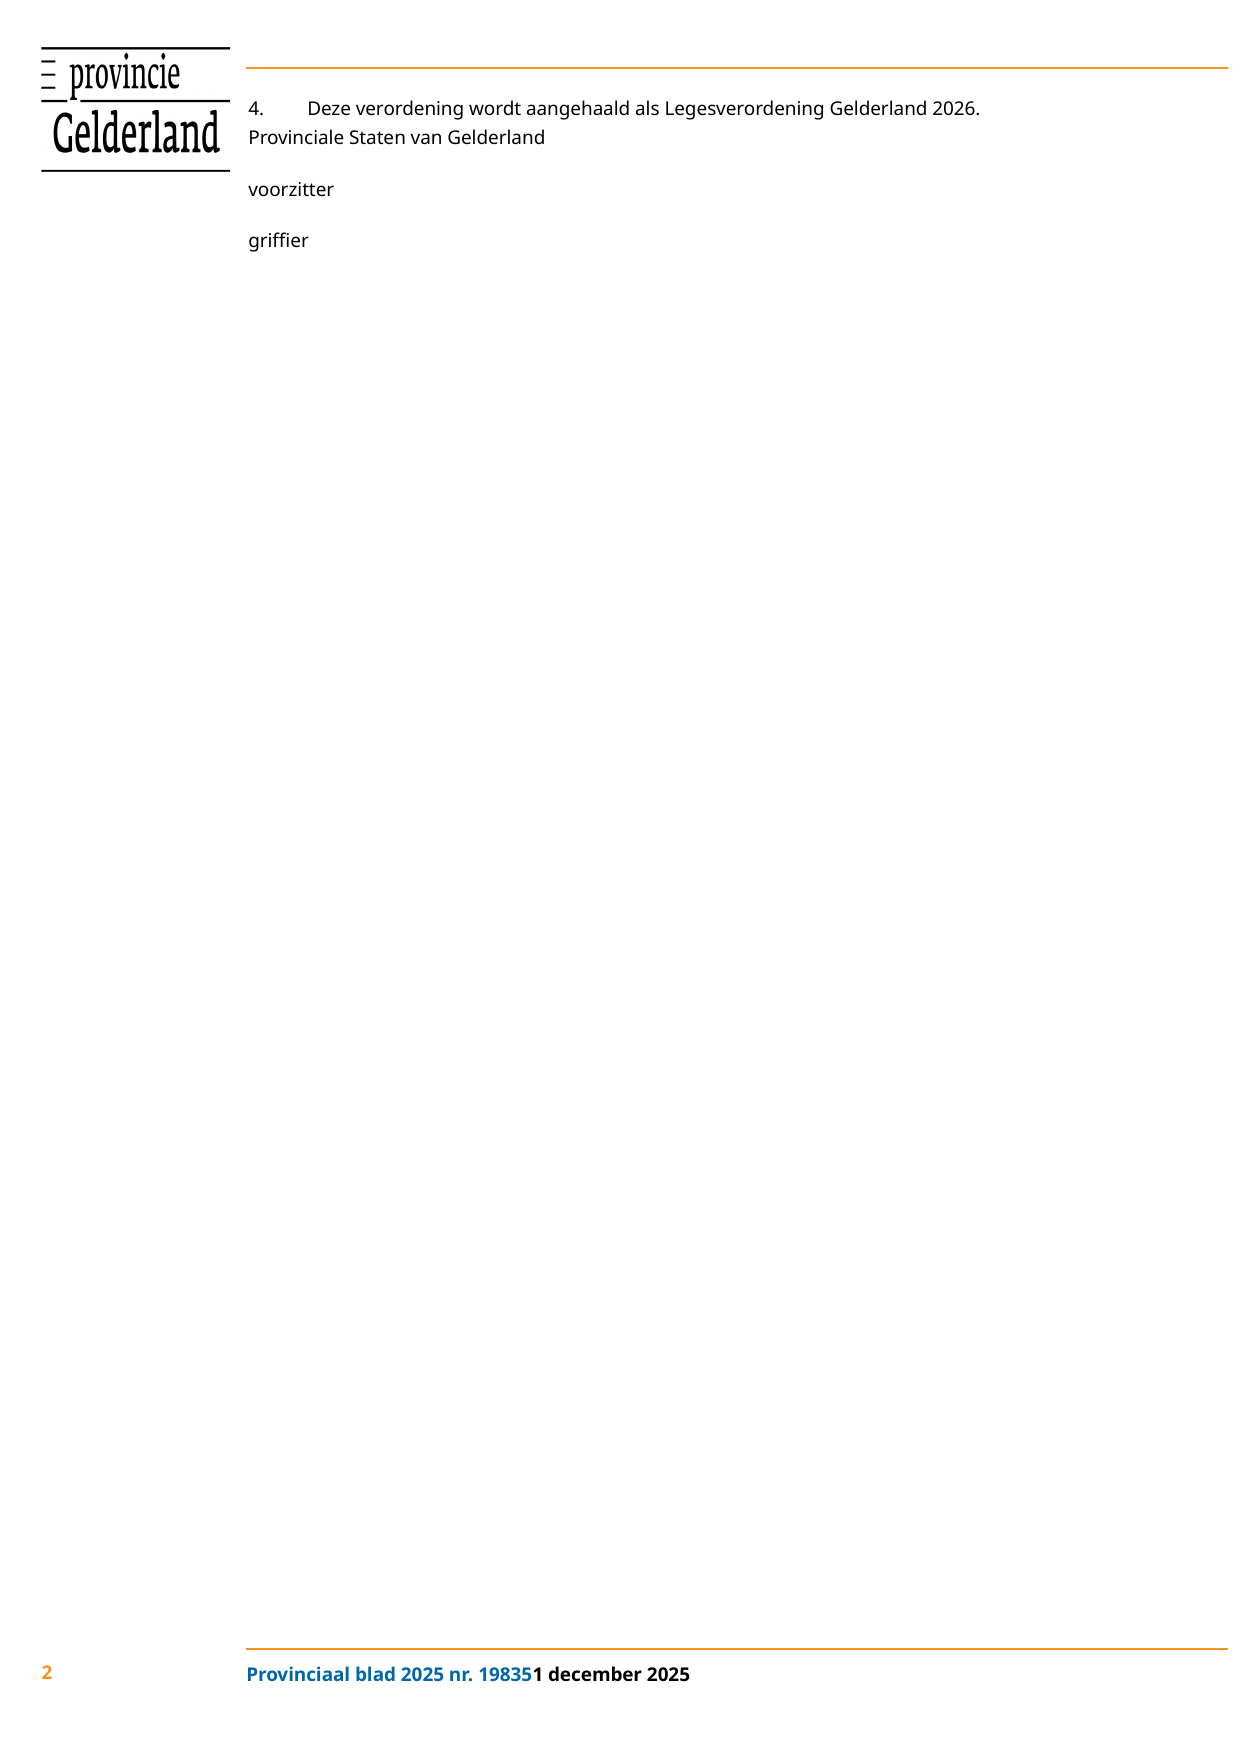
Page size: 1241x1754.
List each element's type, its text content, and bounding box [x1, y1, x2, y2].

picture [41, 47, 231, 172]
text griffier [248, 227, 1152, 253]
text voorzitter [248, 176, 1152, 202]
text Provinciale Staten van Gelderland [248, 124, 1152, 150]
list Deze verordening wordt aangehaald als Legesverordening Gelderland 2026. [248, 95, 1152, 121]
